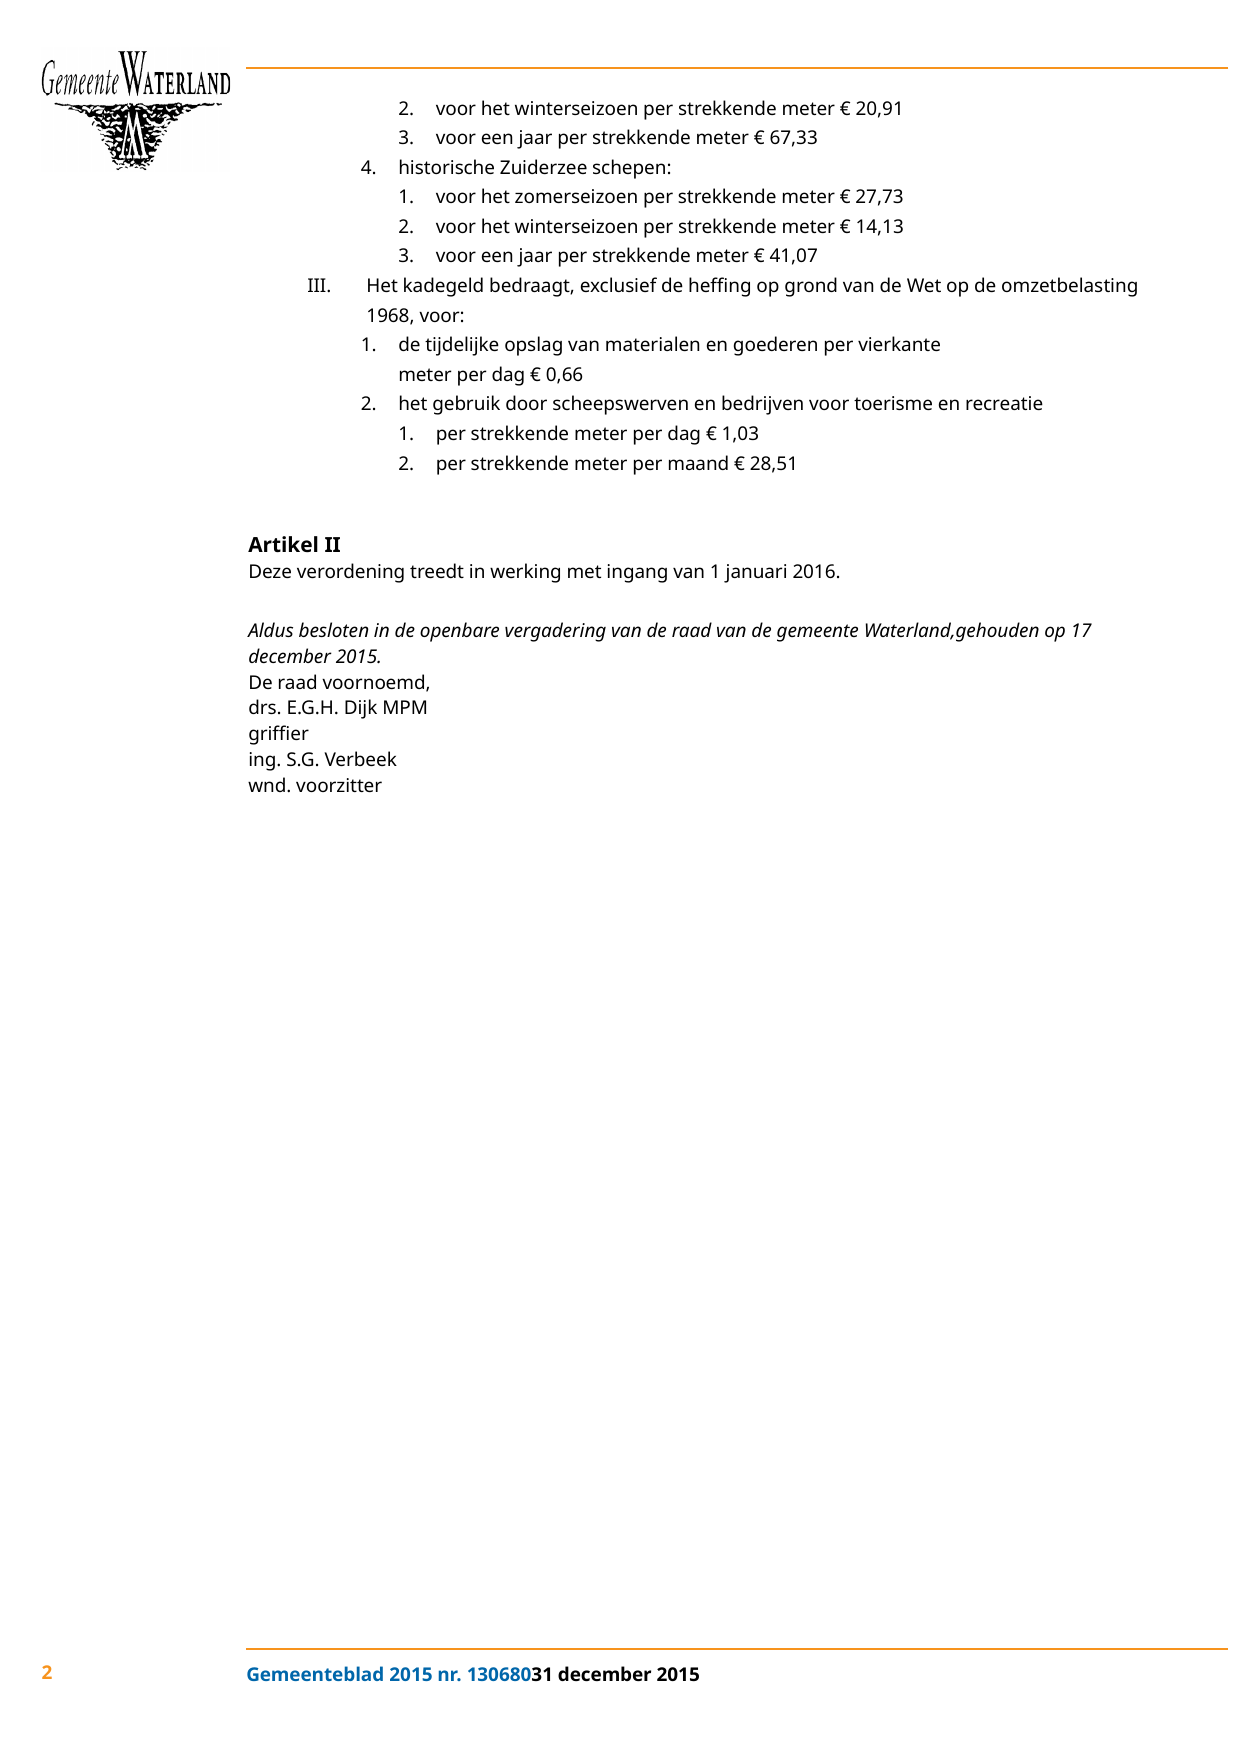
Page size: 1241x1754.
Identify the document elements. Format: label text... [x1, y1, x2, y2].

list het gebruik door scheepswerven en bedrijven voor toerisme en recreatie [361, 391, 1152, 416]
text wnd. voorzitter [248, 772, 1152, 797]
text drs. E.G.H. Dijk MPM [248, 694, 1152, 720]
list meter per dag € 0,66 [361, 361, 1152, 387]
list voor een jaar per strekkende meter € 41,07 [398, 243, 1152, 268]
text Deze verordening treedt in werking met ingang van 1 januari 2016. [248, 558, 1152, 584]
picture [41, 47, 231, 172]
list Het kadegeld bedraagt, exclusief de heffing op grond van de Wet op de omzetbelas­ting 1968, voor: [307, 272, 1152, 328]
list de tijdelijke opslag van materialen en goederen per vierkante [361, 331, 1152, 357]
text ing. S.G. Verbeek [248, 746, 1152, 772]
text griffier [248, 720, 1152, 746]
text De raad voornoemd, [248, 669, 1152, 694]
list per strekkende meter per maand € 28,51 [398, 450, 1152, 476]
text Aldus besloten in de openbare vergadering van de raad van de gemeente Waterland,gehouden op 17 december 2015. [248, 617, 1152, 669]
list per strekkende meter per dag € 1,03 [398, 420, 1152, 446]
list voor een jaar per strekkende meter € 67,33 [398, 124, 1152, 150]
list voor het zomerseizoen per strekkende meter € 27,73 [398, 183, 1152, 209]
list voor het winterseizoen per strekkende meter € 20,91 [398, 95, 1152, 121]
list historische Zuiderzee schepen: [361, 154, 1152, 180]
text Artikel II [248, 530, 1152, 558]
list voor het winterseizoen per strekkende meter € 14,13 [398, 213, 1152, 239]
